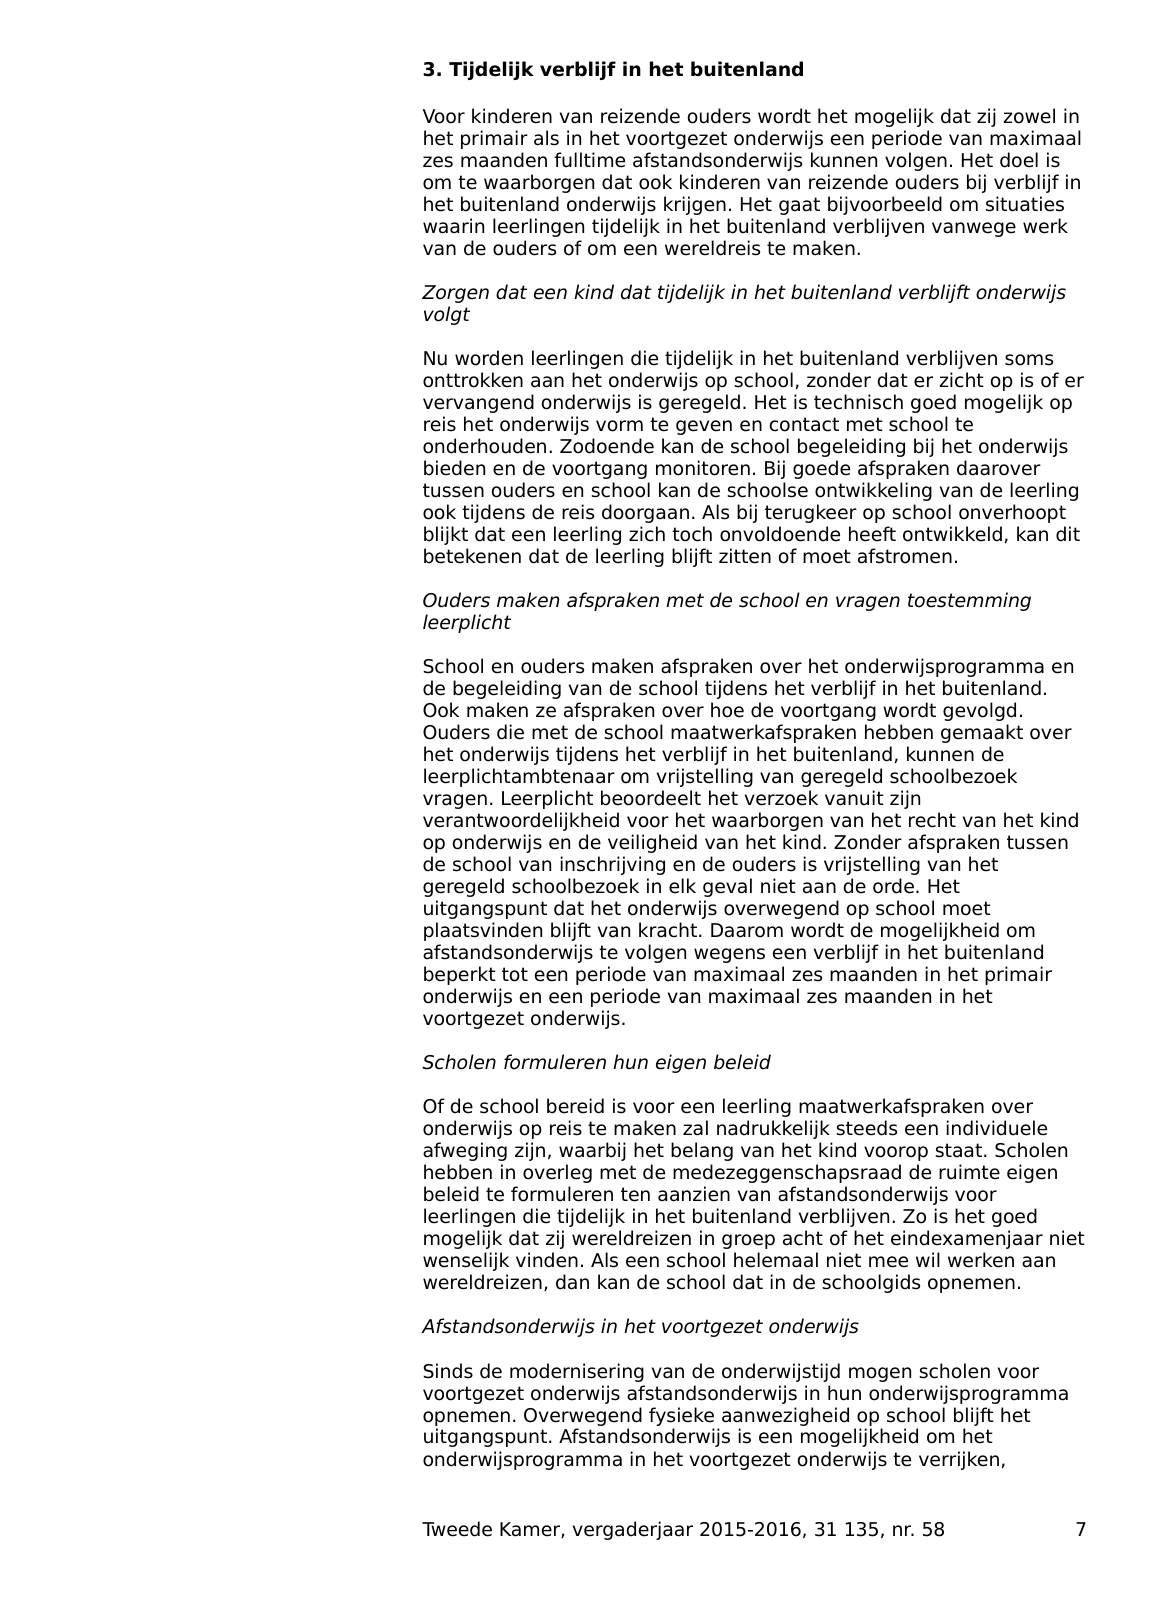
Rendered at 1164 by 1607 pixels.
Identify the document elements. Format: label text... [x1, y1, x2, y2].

text Nu worden leerlingen die tijdelijk in het buitenland verblijven soms onttrokken aan het onderwijs op school, zonder dat er zicht op is of er vervangend onderwijs is geregeld. Het is technisch goed mogelijk op reis het onderwijs vorm te geven en contact met school te onderhouden. Zodoende kan de school begeleiding bij het onderwijs bieden en de voortgang monitoren. Bij goede afspraken daarover tussen ouders en school kan de schoolse ontwikkeling van de leerling ook tijdens de reis doorgaan. Als bij terugkeer op school onverhoopt blijkt dat een leerling zich toch onvoldoende heeft ontwikkeld, kan dit betekenen dat de leerling blijft zitten of moet afstromen. [422, 348, 1087, 568]
text School en ouders maken afspraken over het onderwijsprogramma en de begeleiding van de school tijdens het verblijf in het buitenland. Ook maken ze afspraken over hoe de voortgang wordt gevolgd. Ouders die met de school maatwerkafspraken hebben gemaakt over het onderwijs tijdens het verblijf in het buitenland, kunnen de leerplichtambtenaar om vrijstelling van geregeld schoolbezoek vragen. Leerplicht beoordeelt het verzoek vanuit zijn verantwoordelijkheid voor het waarborgen van het recht van het kind op onderwijs en de veiligheid van het kind. Zonder afspraken tussen de school van inschrijving en de ouders is vrijstelling van het geregeld schoolbezoek in elk geval niet aan de orde. Het uitgangspunt dat het onderwijs overwegend op school moet plaatsvinden blijft van kracht. Daarom wordt de mogelijkheid om afstandsonderwijs te volgen wegens een verblijf in het buitenland beperkt tot een periode van maximaal zes maanden in het primair onderwijs en een periode van maximaal zes maanden in het voortgezet onderwijs. [422, 656, 1087, 1030]
subtitle Afstandsonderwijs in het voortgezet onderwijs [422, 1316, 1087, 1338]
text Sinds de modernisering van de onderwijstijd mogen scholen voor voortgezet onderwijs afstandsonderwijs in hun onderwijsprogramma opnemen. Overwegend fysieke aanwezigheid op school blijft het uitgangspunt. Afstandsonderwijs is een mogelijkheid om het onderwijsprogramma in het voortgezet onderwijs te verrijken, [422, 1361, 1087, 1470]
subtitle Scholen formuleren hun eigen beleid [422, 1052, 1087, 1074]
subtitle Ouders maken afspraken met de school en vragen toestemming leerplicht [422, 590, 1087, 634]
text Voor kinderen van reizende ouders wordt het mogelijk dat zij zowel in het primair als in het voortgezet onderwijs een periode van maximaal zes maanden fulltime afstandsonderwijs kunnen volgen. Het doel is om te waarborgen dat ook kinderen van reizende ouders bij verblijf in het buitenland onderwijs krijgen. Het gaat bijvoorbeeld om situaties waarin leerlingen tijdelijk in het buitenland verblijven vanwege werk van de ouders of om een wereldreis te maken. [422, 106, 1087, 260]
subtitle Zorgen dat een kind dat tijdelijk in het buitenland verblijft onderwijs volgt [422, 282, 1087, 326]
subtitle 3. Tijdelijk verblijf in het buitenland [422, 59, 1087, 81]
text Of de school bereid is voor een leerling maatwerkafspraken over onderwijs op reis te maken zal nadrukkelijk steeds een individuele afweging zijn, waarbij het belang van het kind voorop staat. Scholen hebben in overleg met de medezeggenschapsraad de ruimte eigen beleid te formuleren ten aanzien van afstandsonderwijs voor leerlingen die tijdelijk in het buitenland verblijven. Zo is het goed mogelijk dat zij wereldreizen in groep acht of het eindexamenjaar niet wenselijk vinden. Als een school helemaal niet mee wil werken aan wereldreizen, dan kan de school dat in de schoolgids opnemen. [422, 1096, 1087, 1294]
